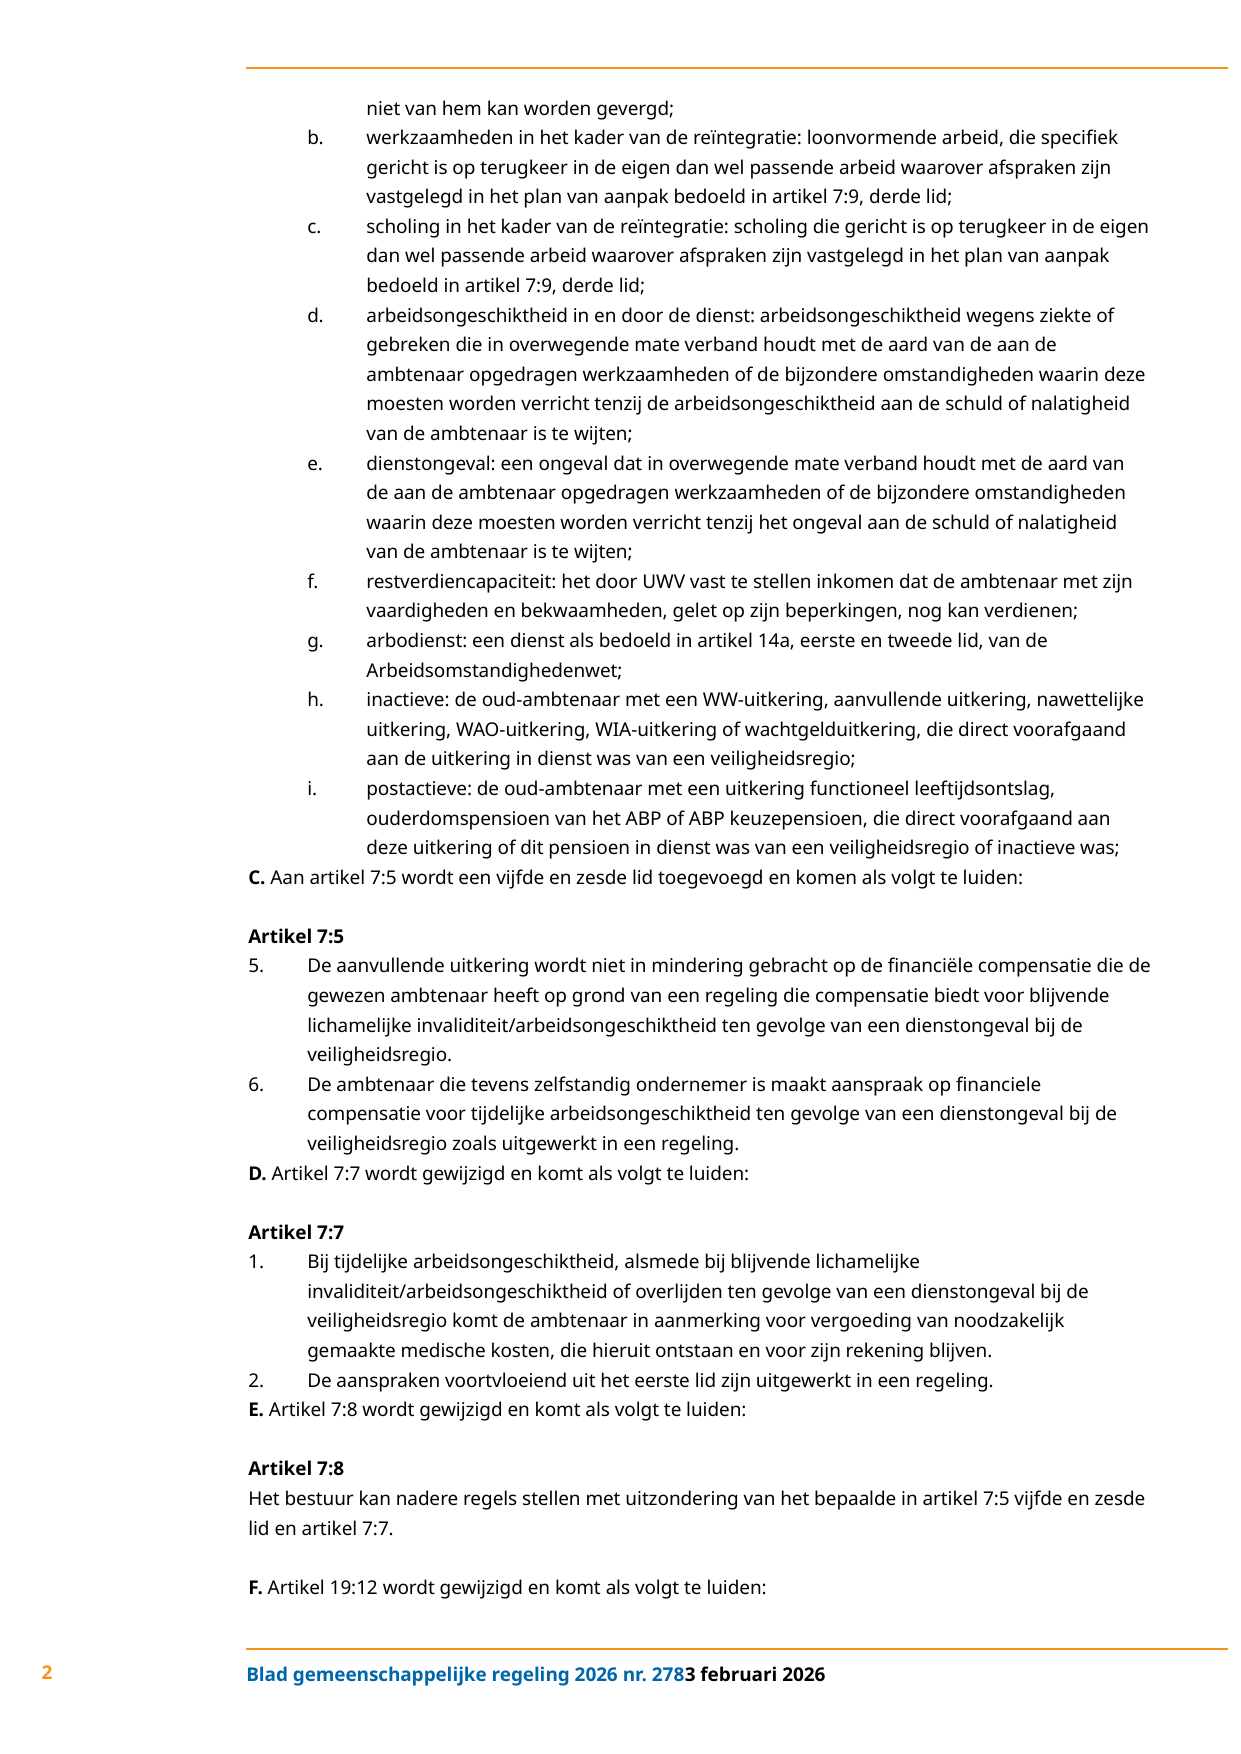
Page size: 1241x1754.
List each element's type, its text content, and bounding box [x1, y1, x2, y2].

text Het bestuur kan nadere regels stellen met uitzondering van het bepaalde in artikel 7:5 vijfde en zesde lid en artikel 7:7. [248, 1485, 1152, 1541]
list De aanvullende uitkering wordt niet in mindering gebracht op de financiële compensatie die de gewezen ambtenaar heeft op grond van een regeling die compensatie biedt voor blijvende lichamelijke invaliditeit/arbeidsongeschiktheid ten gevolge van een dienstongeval bij de veiligheidsregio. [248, 953, 1152, 1067]
text Artikel 7:5 [248, 923, 1152, 949]
picture [41, 47, 231, 172]
list De ambtenaar die tevens zelfstandig ondernemer is maakt aanspraak op financiele compensatie voor tijdelijke arbeidsongeschiktheid ten gevolge van een dienstongeval bij de veiligheidsregio zoals uitgewerkt in een regeling. [248, 1071, 1152, 1156]
text Artikel 7:8 [248, 1456, 1152, 1481]
text F. Artikel 19:12 wordt gewijzigd en komt als volgt te luiden: [248, 1574, 1152, 1600]
list werkzaamheden in het kader van de reïntegratie: loonvormende arbeid, die specifiek gericht is op terugkeer in de eigen dan wel passende arbeid waarover afspraken zijn vastgelegd in het plan van aanpak bedoeld in artikel 7:9, derde lid; [307, 124, 1152, 209]
list niet van hem kan worden gevergd; [307, 95, 1152, 121]
list inactieve: de oud-ambtenaar met een WW-uitkering, aanvullende uitkering, nawettelijke uitkering, WAO-uitkering, WIA-uitkering of wachtgelduitkering, die direct voorafgaand aan de uitkering in dienst was van een veiligheidsregio; [307, 686, 1152, 771]
list postactieve: de oud-ambtenaar met een uitkering functioneel leeftijdsontslag, ouderdomspensioen van het ABP of ABP keuzepensioen, die direct voorafgaand aan deze uitkering of dit pensioen in dienst was van een veiligheidsregio of inactieve was; [307, 775, 1152, 860]
text Artikel 7:7 [248, 1219, 1152, 1245]
list dienstongeval: een ongeval dat in overwegende mate verband houdt met de aard van de aan de ambtenaar opgedragen werkzaamheden of de bijzondere omstandigheden waarin deze moesten worden verricht tenzij het ongeval aan de schuld of nalatigheid van de ambtenaar is te wijten; [307, 450, 1152, 564]
list Bij tijdelijke arbeidsongeschiktheid, alsmede bij blijvende lichamelijke invaliditeit/arbeidsongeschiktheid of overlijden ten gevolge van een dienstongeval bij de veiligheidsregio komt de ambtenaar in aanmerking voor vergoeding van noodzakelijk gemaakte medische kosten, die hieruit ontstaan en voor zijn rekening blijven. [248, 1248, 1152, 1363]
list De aanspraken voortvloeiend uit het eerste lid zijn uitgewerkt in een regeling. [248, 1367, 1152, 1393]
text D. Artikel 7:7 wordt gewijzigd en komt als volgt te luiden: [248, 1160, 1152, 1186]
text E. Artikel 7:8 wordt gewijzigd en komt als volgt te luiden: [248, 1396, 1152, 1422]
text C. Aan artikel 7:5 wordt een vijfde en zesde lid toegevoegd en komen als volgt te luiden: [248, 864, 1152, 890]
list restverdiencapaciteit: het door UWV vast te stellen inkomen dat de ambtenaar met zijn vaardigheden en bekwaamheden, gelet op zijn beperkingen, nog kan verdienen; [307, 568, 1152, 623]
list arbodienst: een dienst als bedoeld in artikel 14a, eerste en tweede lid, van de Arbeidsomstandighedenwet; [307, 627, 1152, 683]
list arbeidsongeschiktheid in en door de dienst: arbeidsongeschiktheid wegens ziekte of gebreken die in overwegende mate verband houdt met de aard van de aan de ambtenaar opgedragen werkzaamheden of de bijzondere omstandigheden waarin deze moesten worden verricht tenzij de arbeidsongeschiktheid aan de schuld of nalatigheid van de ambtenaar is te wijten; [307, 302, 1152, 446]
list scholing in het kader van de reïntegratie: scholing die gericht is op terugkeer in de eigen dan wel passende arbeid waarover afspraken zijn vastgelegd in het plan van aanpak bedoeld in artikel 7:9, derde lid; [307, 213, 1152, 298]
